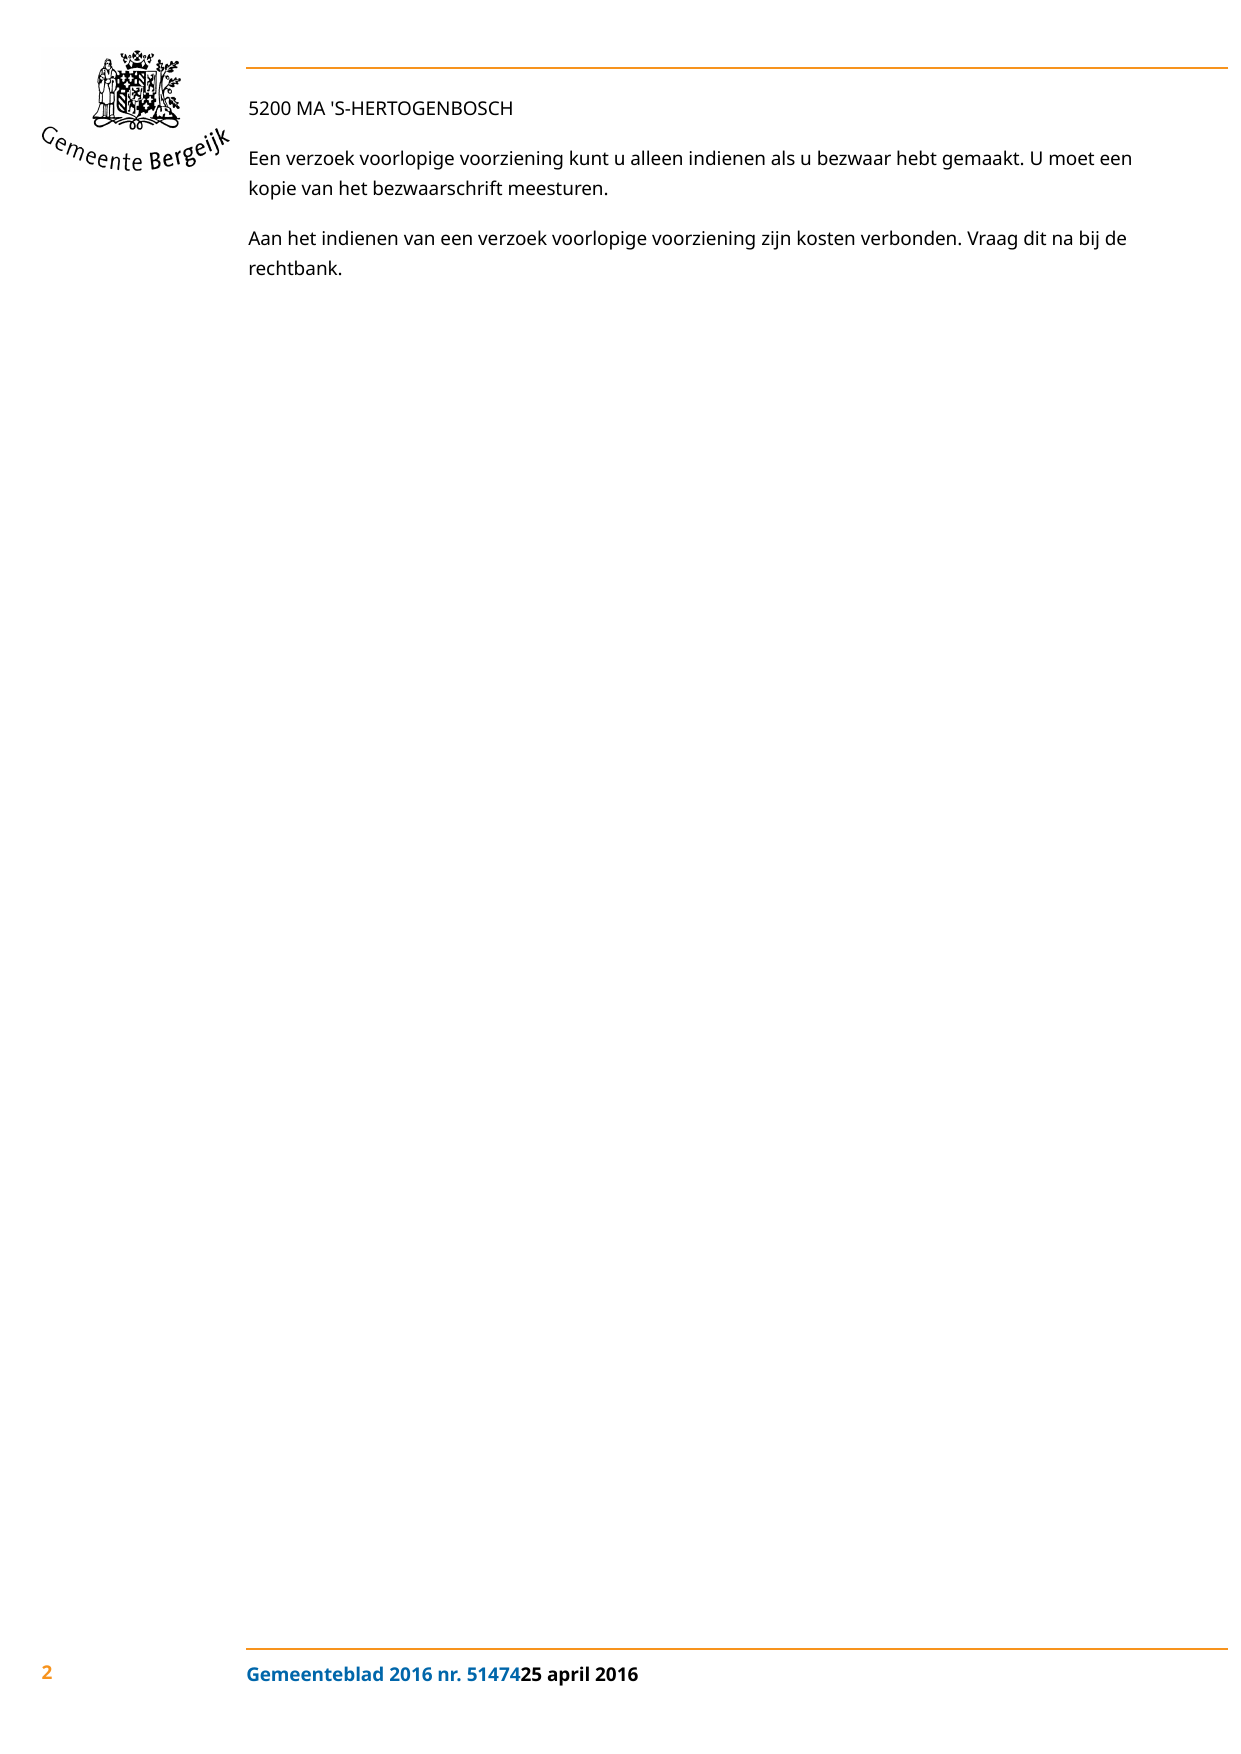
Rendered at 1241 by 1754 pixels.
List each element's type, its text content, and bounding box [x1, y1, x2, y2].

text Een verzoek voorlopige voorziening kunt u alleen indienen als u bezwaar hebt gemaakt. U moet een kopie van het bezwaarschrift meesturen. [248, 145, 1152, 201]
picture [41, 47, 231, 172]
text 5200 MA 'S-HERTOGENBOSCH [248, 95, 1152, 121]
text Aan het indienen van een verzoek voorlopige voorziening zijn kosten verbonden. Vraag dit na bij de rechtbank. [248, 225, 1152, 281]
